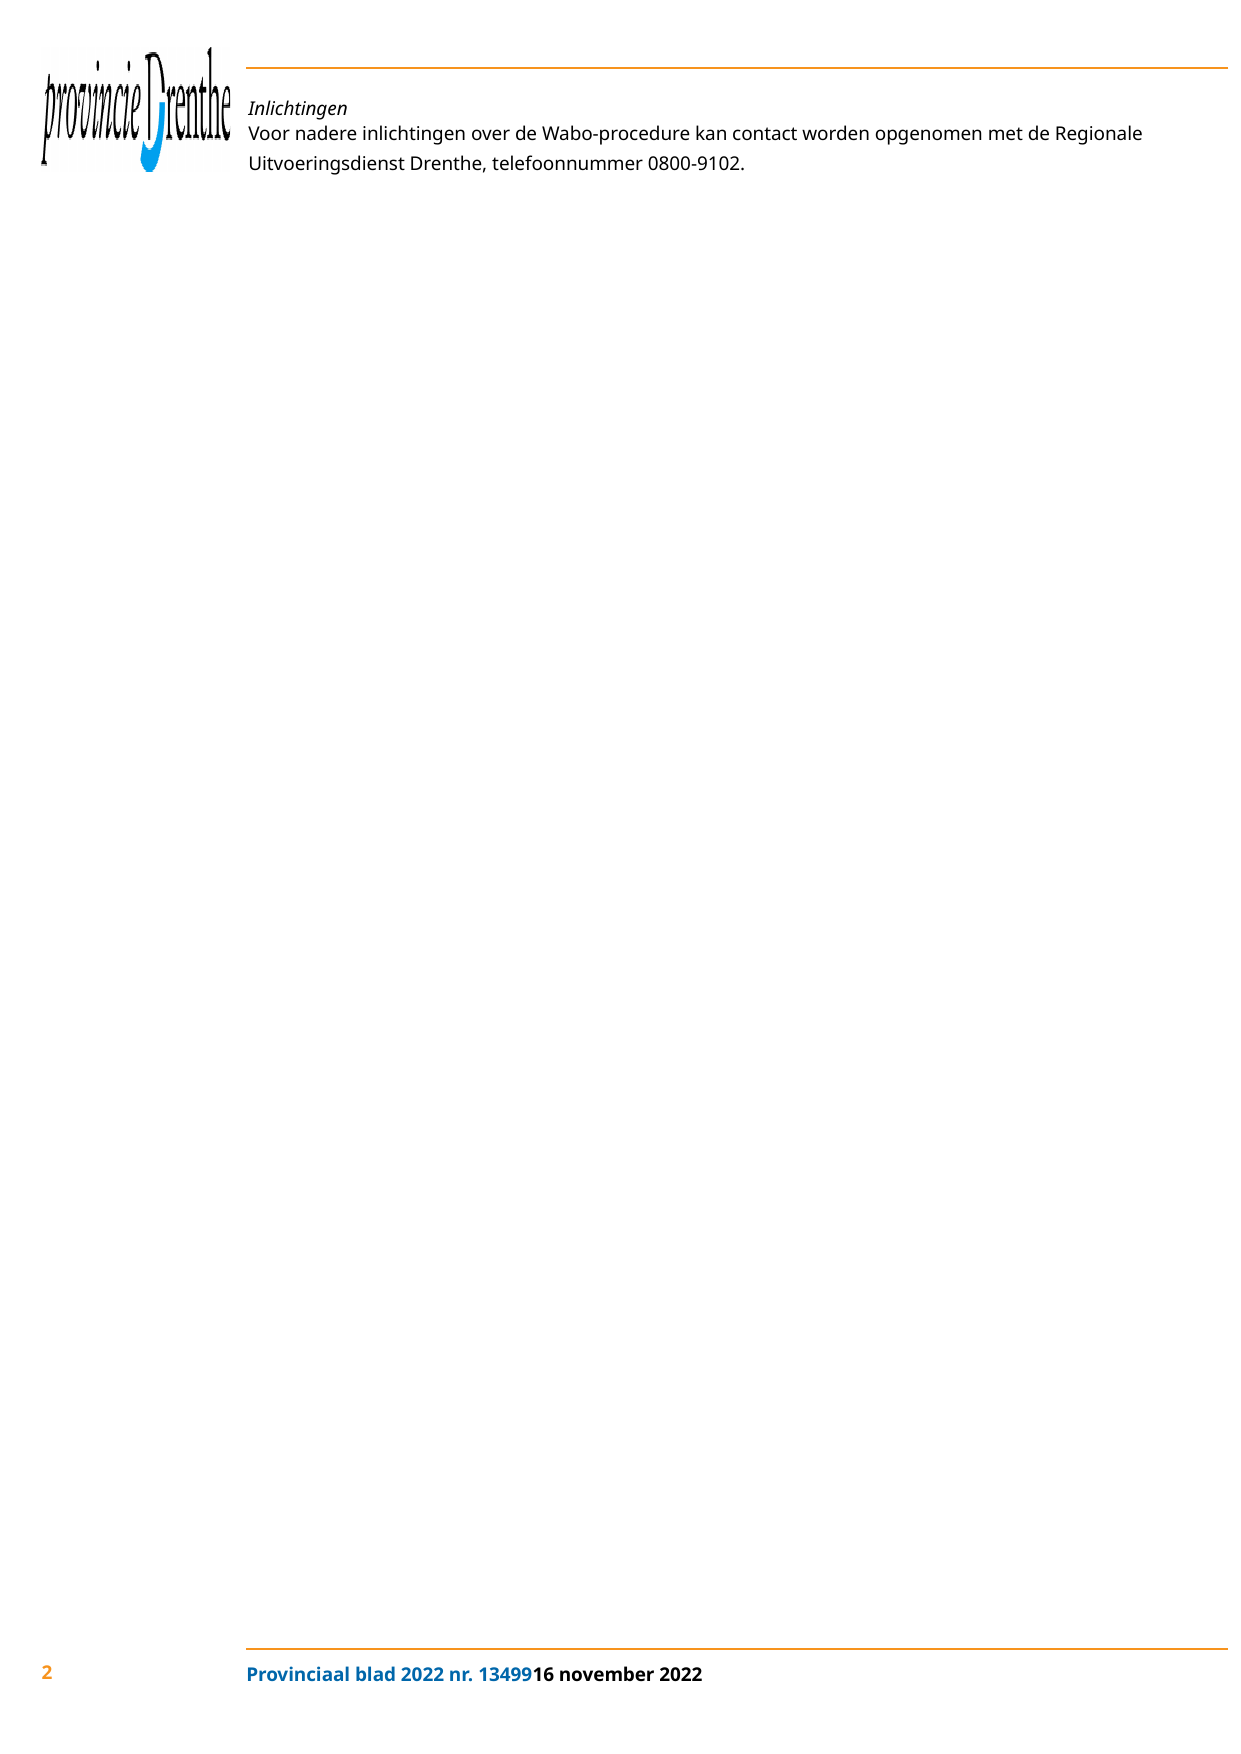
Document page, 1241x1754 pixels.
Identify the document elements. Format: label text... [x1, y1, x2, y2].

text Voor nadere inlichtingen over de Wabo-procedure kan contact worden opgenomen met de Regionale Uitvoeringsdienst Drenthe, telefoonnummer 0800-9102. [248, 121, 1152, 176]
text Inlichtingen [248, 95, 1152, 121]
picture [41, 47, 231, 172]
